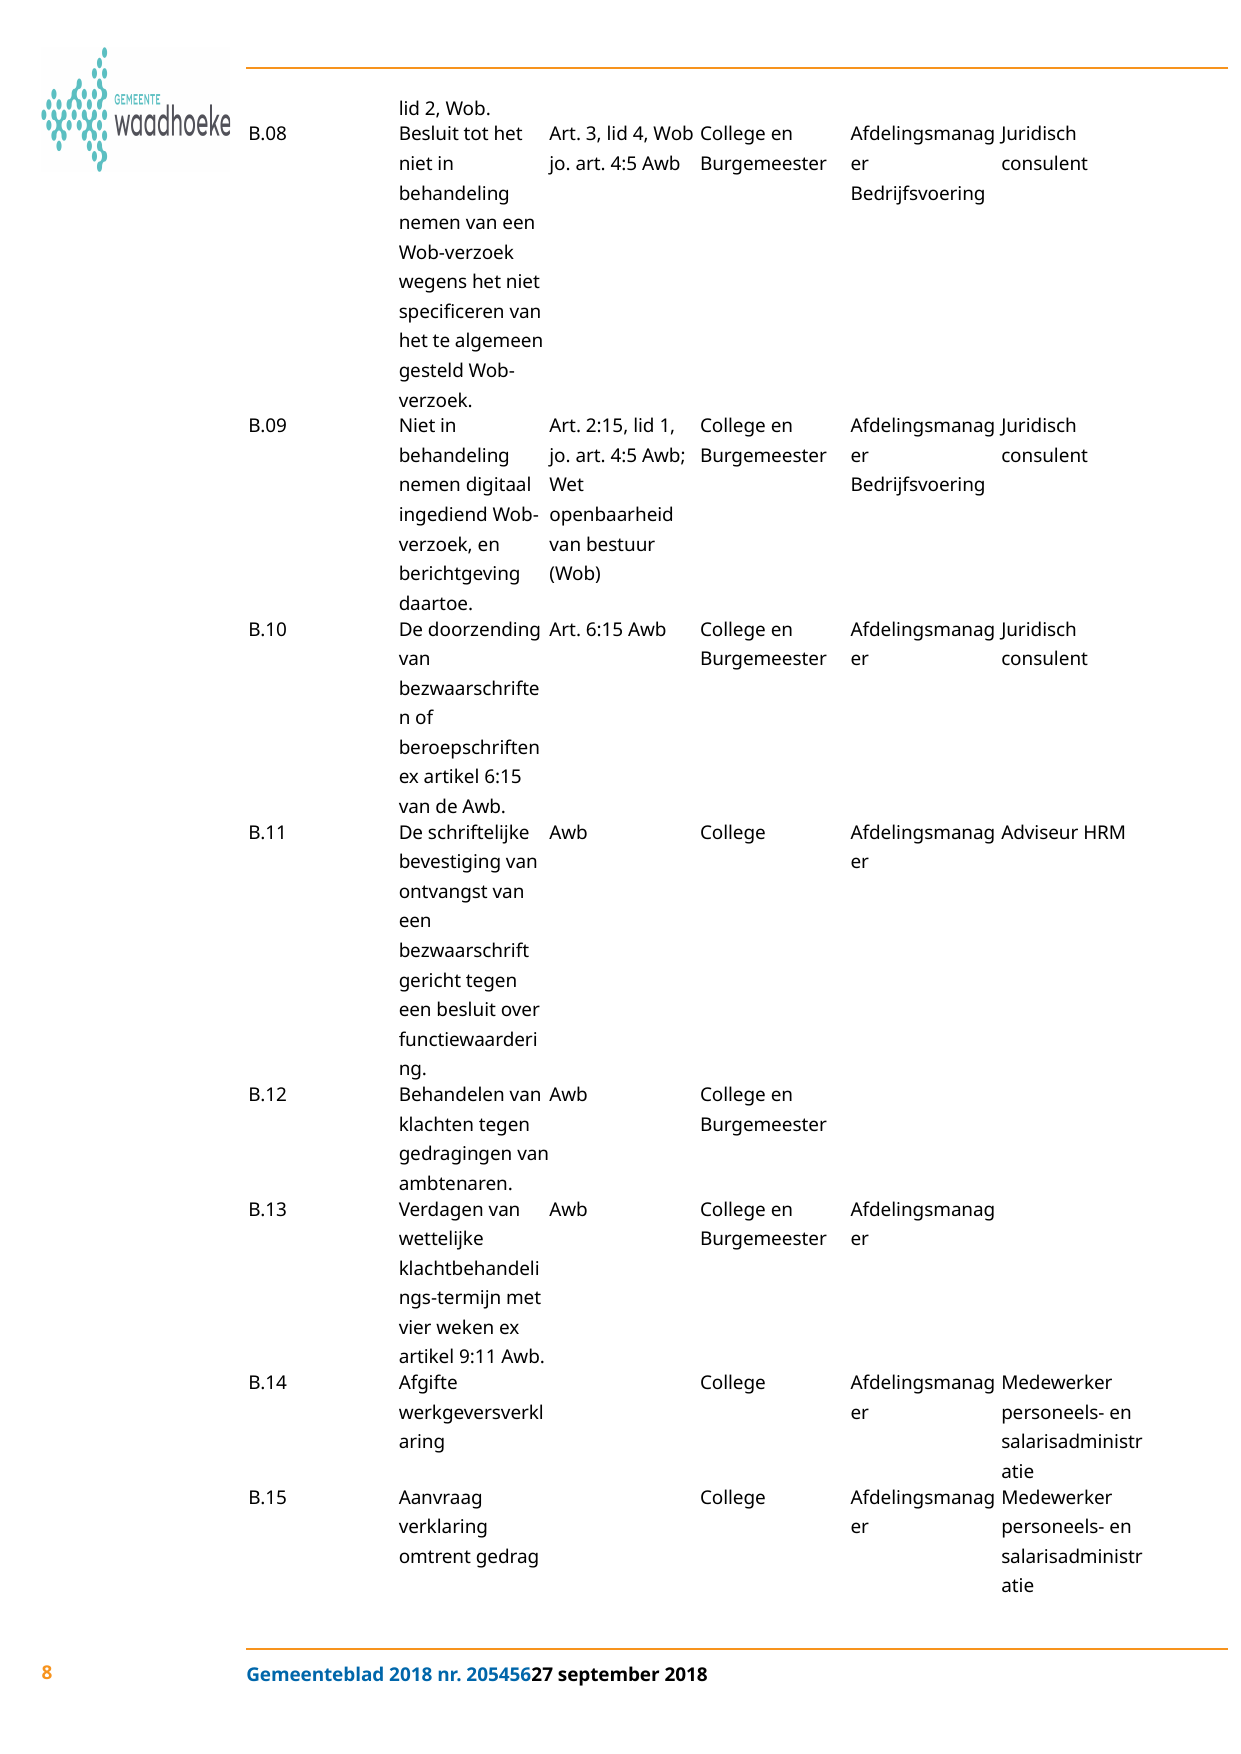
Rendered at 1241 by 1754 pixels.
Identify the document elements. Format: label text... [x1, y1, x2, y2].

table_cell Adviseur HRM [1001, 819, 1152, 1081]
table_cell B.14 [248, 1370, 398, 1484]
table_cell Afgifte werkgeversverklaring [399, 1370, 549, 1484]
table_cell College en Burgemeester [700, 121, 850, 412]
table_cell College en Burgemeester [700, 1081, 850, 1196]
table_cell College [700, 1370, 850, 1484]
table_cell [1001, 1196, 1152, 1369]
table_cell B.10 [248, 616, 398, 819]
table_cell B.15 [248, 1484, 398, 1598]
table_cell Juridisch consulent [1001, 413, 1152, 616]
table_cell [549, 1370, 700, 1484]
picture [41, 47, 231, 172]
table_cell B.12 [248, 1081, 398, 1196]
table_cell lid 2, Wob. [399, 95, 549, 121]
table_cell Art. 3, lid 4, Wob jo. art. 4:5 Awb [549, 121, 700, 412]
table_cell College en Burgemeester [700, 1196, 850, 1369]
table_cell Medewerker personeels- en salarisadministratie [1001, 1484, 1152, 1598]
table_cell [248, 95, 398, 121]
table_cell Besluit tot het niet in behandeling nemen van een Wob-verzoek wegens het niet specificeren van het te algemeen gesteld Wob-verzoek. [399, 121, 549, 412]
table_cell Afdelingsmanager [850, 1484, 1001, 1598]
table_cell Art. 6:15 Awb [549, 616, 700, 819]
table_cell Afdelingsmanager [850, 1196, 1001, 1369]
table_cell [1001, 1081, 1152, 1196]
table_cell Aanvraag verklaring omtrent gedrag [399, 1484, 549, 1598]
table_cell College en Burgemeester [700, 413, 850, 616]
table_cell Awb [549, 819, 700, 1081]
table_cell Medewerker personeels- en salarisadministratie [1001, 1370, 1152, 1484]
table_cell Art. 2:15, lid 1, jo. art. 4:5 Awb; Wet openbaarheid van bestuur (Wob) [549, 413, 700, 616]
table_cell Afdelingsmanager [850, 1370, 1001, 1484]
table_cell B.09 [248, 413, 398, 616]
table_cell Afdelingsmanager [850, 819, 1001, 1081]
table_cell Awb [549, 1081, 700, 1196]
table_cell De doorzending van bezwaarschriften of beroepschriften ex artikel 6:15 van de Awb. [399, 616, 549, 819]
table_cell Awb [549, 1196, 700, 1369]
table_cell Niet in behandeling nemen digitaal ingediend Wob-verzoek, en berichtgeving daartoe. [399, 413, 549, 616]
table_cell B.11 [248, 819, 398, 1081]
table_cell B.13 [248, 1196, 398, 1369]
table_cell [1001, 95, 1152, 121]
table_cell College [700, 819, 850, 1081]
table_cell Afdelingsmanager Bedrijfsvoering [850, 413, 1001, 616]
table_cell [850, 95, 1001, 121]
table_cell Behandelen van klachten tegen gedragingen van ambtenaren. [399, 1081, 549, 1196]
table_cell [700, 95, 850, 121]
table_cell Afdelingsmanager Bedrijfsvoering [850, 121, 1001, 412]
table_cell [549, 95, 700, 121]
table_cell Juridisch consulent [1001, 616, 1152, 819]
table_cell Juridisch consulent [1001, 121, 1152, 412]
table_cell College en Burgemeester [700, 616, 850, 819]
table_cell [549, 1484, 700, 1598]
table_cell B.08 [248, 121, 398, 412]
table_cell [850, 1081, 1001, 1196]
table_cell Afdelingsmanager [850, 616, 1001, 819]
table_cell De schriftelijke bevestiging van ontvangst van een bezwaarschrift gericht tegen een besluit over functiewaardering. [399, 819, 549, 1081]
table_cell Verdagen van wettelijke klachtbehandelings-termijn met vier weken ex artikel 9:11 Awb. [399, 1196, 549, 1369]
table_cell College [700, 1484, 850, 1598]
